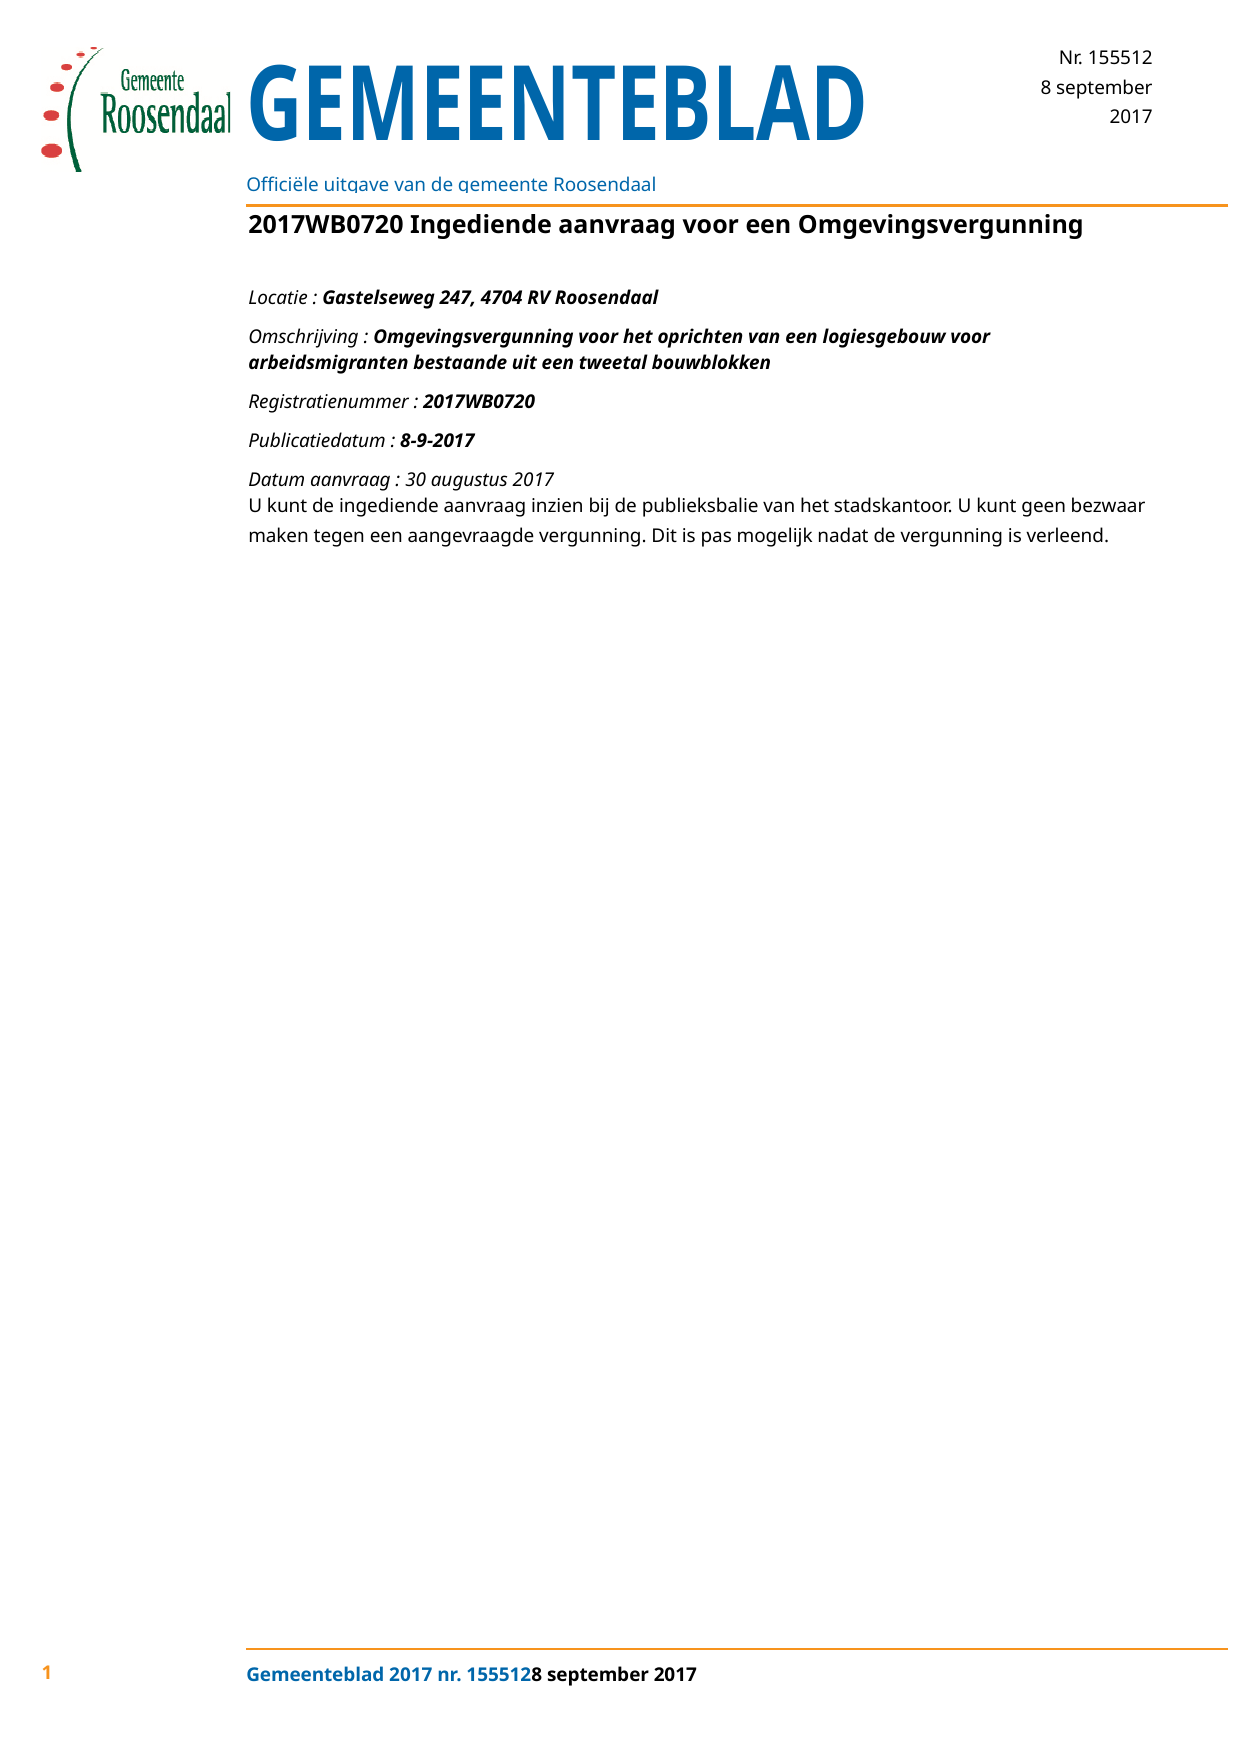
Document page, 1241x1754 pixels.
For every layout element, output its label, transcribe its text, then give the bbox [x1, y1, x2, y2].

text U kunt de ingediende aanvraag inzien bij de publieksbalie van het stadskantoor. U kunt geen bezwaar maken tegen een aangevraagde vergunning. Dit is pas mogelijk nadat de vergunning is verleend. [248, 492, 1152, 548]
text Registratienummer : 2017WB0720 [248, 388, 1152, 414]
picture [41, 47, 231, 172]
text 2017WB0720 Ingediende aanvraag voor een Omgevingsvergunning [248, 207, 1152, 241]
text Omschrijving : Omgevingsvergunning voor het oprichten van een logiesgebouw voor arbeidsmigranten bestaande uit een tweetal bouwblokken [248, 323, 1152, 374]
text Publicatiedatum : 8-9-2017 [248, 427, 1152, 453]
text Locatie : Gastelseweg 247, 4704 RV Roosendaal [248, 284, 1152, 309]
text Datum aanvraag : 30 augustus 2017 [248, 467, 1152, 492]
